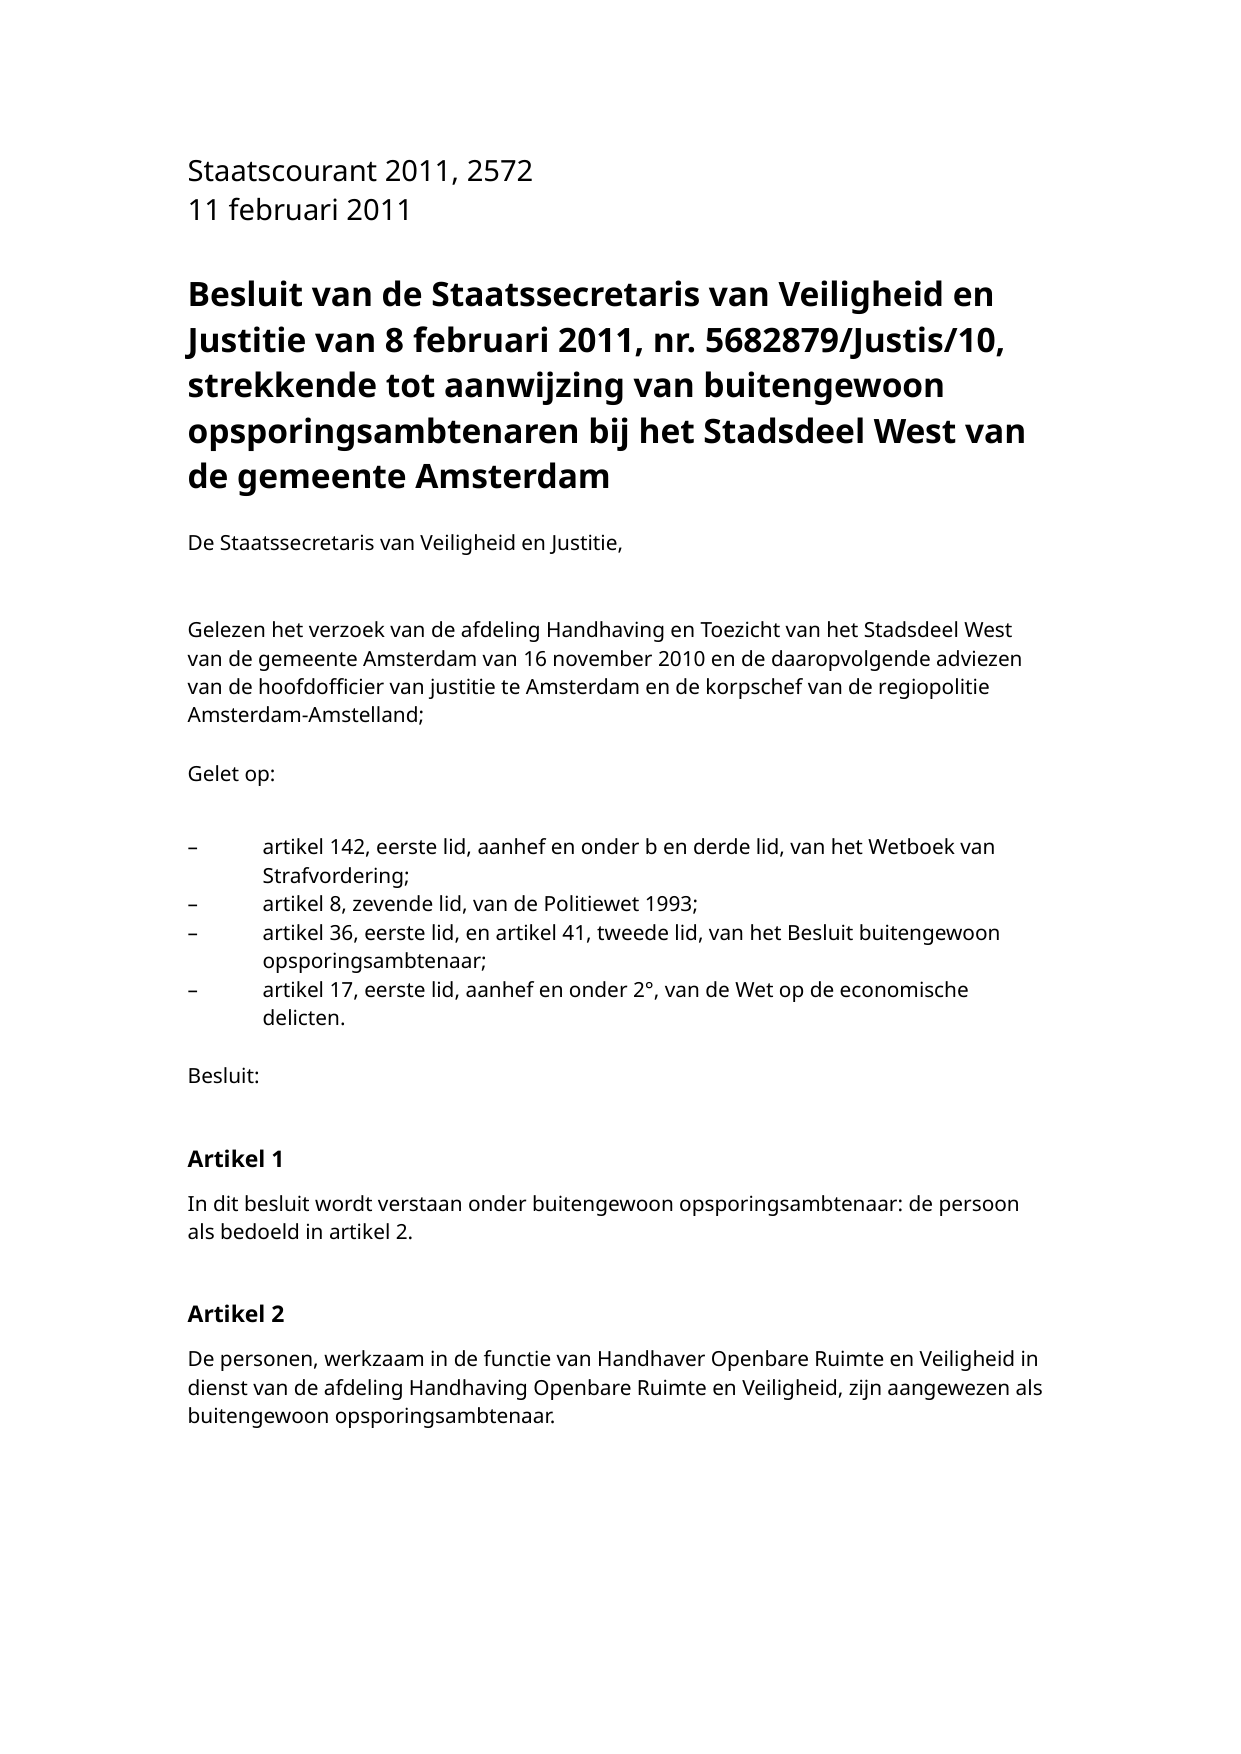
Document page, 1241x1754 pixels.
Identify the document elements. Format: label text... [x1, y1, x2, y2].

text 11 februari 2011 [187, 190, 1053, 229]
text In dit besluit wordt verstaan onder buitengewoon opsporingsambtenaar: de persoon als bedoeld in artikel 2. [187, 1189, 1053, 1246]
list artikel 36, eerste lid, en artikel 41, tweede lid, van het Besluit buitengewoon opsporingsambtenaar; [187, 918, 1053, 975]
text Besluit: [187, 1062, 1053, 1090]
text Gelet op: [187, 759, 1053, 787]
text De Staatssecretaris van Veiligheid en Justitie, [187, 528, 1053, 557]
list artikel 8, zevende lid, van de Politiewet 1993; [187, 889, 1053, 918]
subtitle Besluit van de Staatssecretaris van Veiligheid en Justitie van 8 februari 2011, nr. 5682879/Justis/10, strekkende tot aanwijzing van buitengewoon opsporingsambtenaren bij het Stadsdeel West van de gemeente Amsterdam [187, 271, 1053, 498]
list artikel 17, eerste lid, aanhef en onder 2°, van de Wet op de economische delicten. [187, 975, 1053, 1032]
list artikel 142, eerste lid, aanhef en onder b en derde lid, van het Wetboek van Strafvordering; [187, 832, 1053, 889]
text Gelezen het verzoek van de afdeling Handhaving en Toezicht van het Stadsdeel West van de gemeente Amsterdam van 16 november 2010 en de daaropvolgende adviezen van de hoofdofficier van justitie te Amsterdam en de korpschef van de regiopolitie Amsterdam-Amstelland; [187, 615, 1053, 729]
subtitle Artikel 2 [187, 1298, 1053, 1329]
subtitle Artikel 1 [187, 1142, 1053, 1174]
text De personen, werkzaam in de functie van Handhaver Openbare Ruimte en Veiligheid in dienst van de afdeling Handhaving Openbare Ruimte en Veiligheid, zijn aangewezen als buitengewoon opsporingsambtenaar. [187, 1344, 1053, 1430]
text Staatscourant 2011, 2572 [187, 150, 1053, 190]
